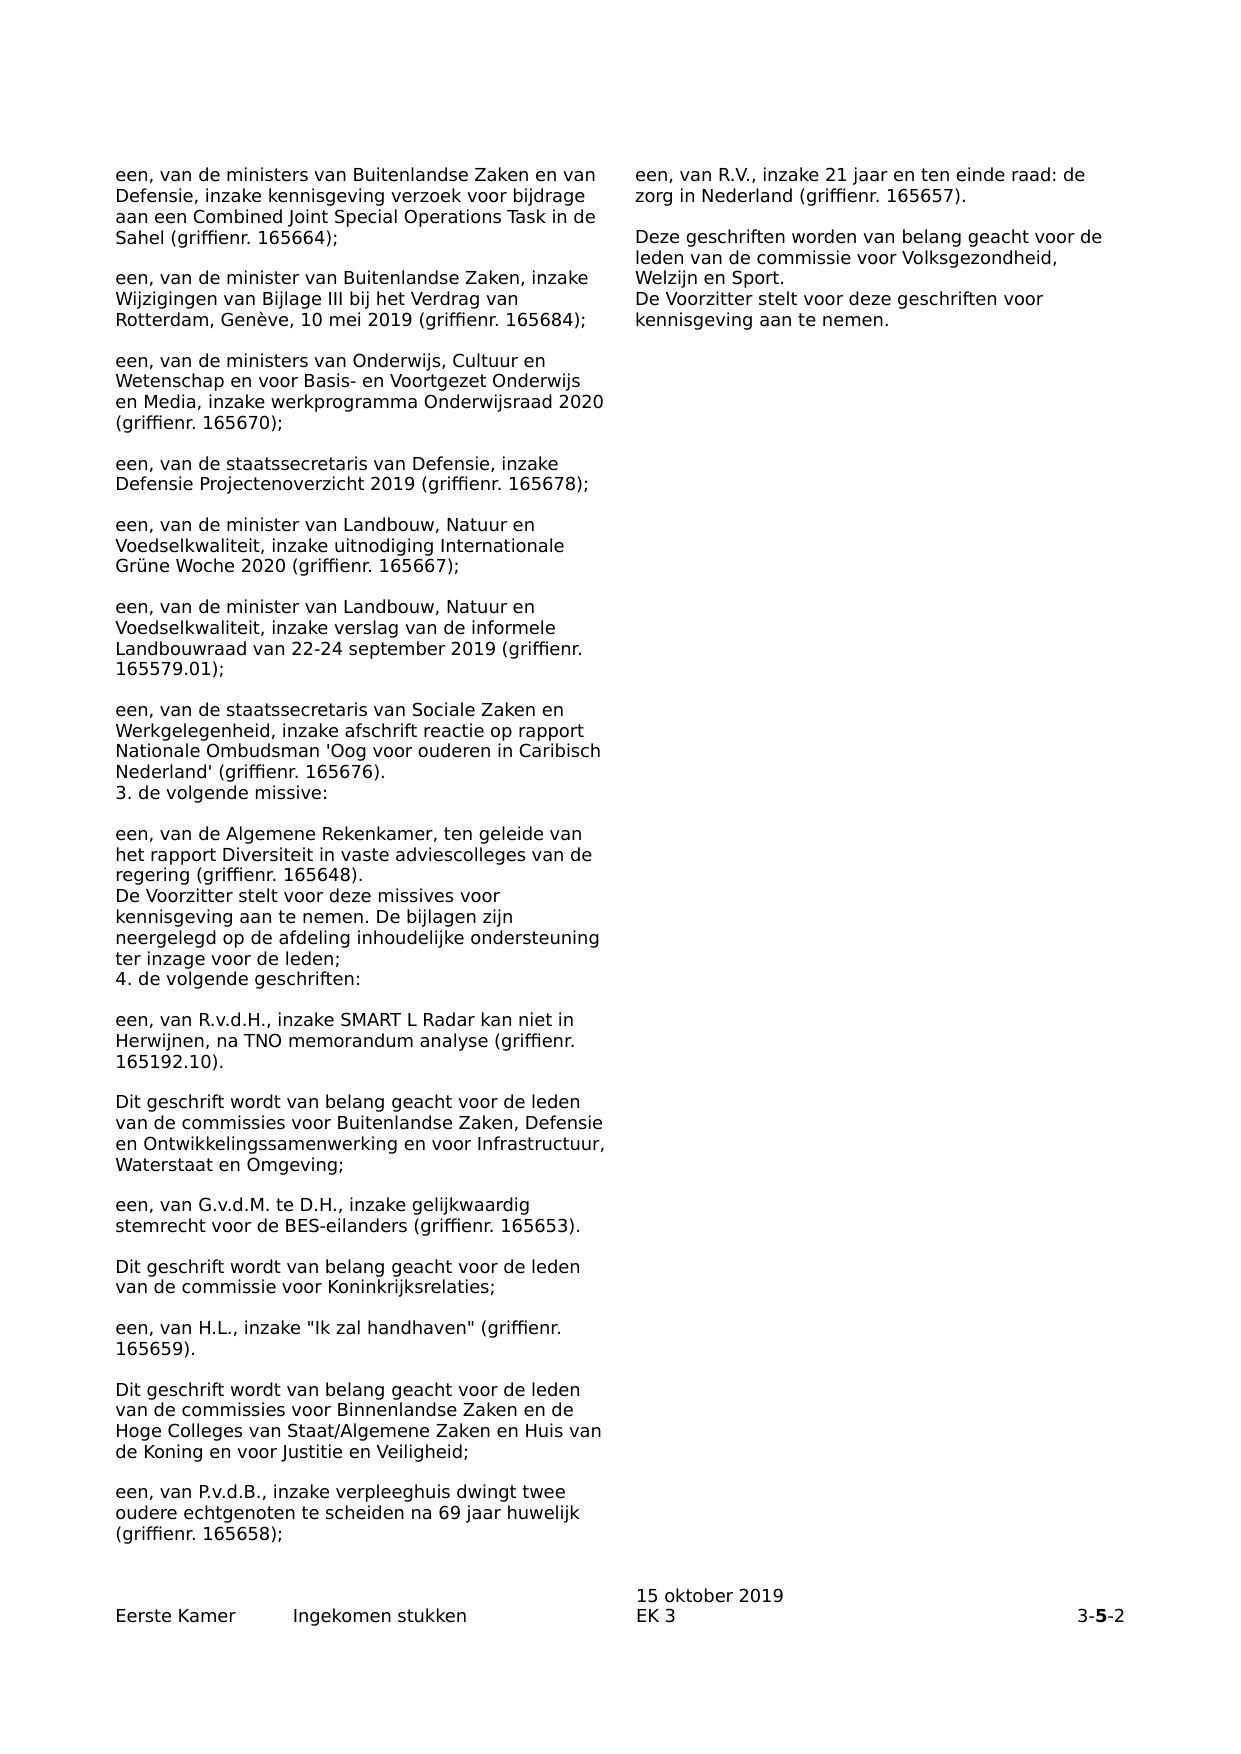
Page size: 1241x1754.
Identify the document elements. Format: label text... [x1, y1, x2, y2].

text De Voorzitter stelt voor deze geschriften voor kennisgeving aan te nemen. [635, 289, 1125, 331]
text een, van de minister van Buitenlandse Zaken, inzake Wijzigingen van Bijlage III bij het Verdrag van Rotterdam, Genève, 10 mei 2019 (griffienr. 165684); [115, 268, 605, 330]
text een, van R.v.d.H., inzake SMART L Radar kan niet in Herwijnen, na TNO memorandum analyse (griffienr. 165192.10). [115, 1010, 605, 1072]
text een, van de Algemene Rekenkamer, ten geleide van het rapport Diversiteit in vaste adviescolleges van de regering (griffienr. 165648). [115, 824, 605, 886]
text een, van G.v.d.M. te D.H., inzake gelijkwaardig stemrecht voor de BES-eilanders (griffienr. 165653). [115, 1195, 605, 1237]
text een, van de minister van Landbouw, Natuur en Voedselkwaliteit, inzake uitnodiging Internationale Grüne Woche 2020 (griffienr. 165667); [115, 515, 605, 577]
text een, van R.V., inzake 21 jaar en ten einde raad: de zorg in Nederland (griffienr. 165657). [635, 165, 1125, 207]
text een, van de ministers van Buitenlandse Zaken en van Defensie, inzake kennisgeving verzoek voor bijdrage aan een Combined Joint Special Operations Task in de Sahel (griffienr. 165664); [115, 165, 605, 248]
text 3. de volgende missive: [115, 783, 605, 804]
text Dit geschrift wordt van belang geacht voor de leden van de commissies voor Binnenlandse Zaken en de Hoge Colleges van Staat/Algemene Zaken en Huis van de Koning en voor Justitie en Veiligheid; [115, 1379, 605, 1462]
text een, van P.v.d.B., inzake verpleeghuis dwingt twee oudere echtgenoten te scheiden na 69 jaar huwelijk (griffienr. 165658); [115, 1482, 605, 1544]
text 4. de volgende geschriften: [115, 969, 605, 990]
text een, van de staatssecretaris van Sociale Zaken en Werkgelegenheid, inzake afschrift reactie op rapport Nationale Ombudsman 'Oog voor ouderen in Caribisch Nederland' (griffienr. 165676). [115, 700, 605, 783]
text Deze geschriften worden van belang geacht voor de leden van de commissie voor Volksgezondheid, Welzijn en Sport. [635, 227, 1125, 289]
text een, van de ministers van Onderwijs, Cultuur en Wetenschap en voor Basis- en Voortgezet Onderwijs en Media, inzake werkprogramma Onderwijsraad 2020 (griffienr. 165670); [115, 350, 605, 433]
text Dit geschrift wordt van belang geacht voor de leden van de commissies voor Buitenlandse Zaken, Defensie en Ontwikkelingssamenwerking en voor Infrastructuur, Waterstaat en Omgeving; [115, 1092, 605, 1175]
text een, van de minister van Landbouw, Natuur en Voedselkwaliteit, inzake verslag van de informele Landbouwraad van 22-24 september 2019 (griffienr. 165579.01); [115, 597, 605, 680]
text Dit geschrift wordt van belang geacht voor de leden van de commissie voor Koninkrijksrelaties; [115, 1257, 605, 1298]
text een, van de staatssecretaris van Defensie, inzake Defensie Projectenoverzicht 2019 (griffienr. 165678); [115, 453, 605, 495]
text een, van H.L., inzake "Ik zal handhaven" (griffienr. 165659). [115, 1318, 605, 1359]
text De Voorzitter stelt voor deze missives voor kennisgeving aan te nemen. De bijlagen zijn neergelegd op de afdeling inhoudelijke ondersteuning ter inzage voor de leden; [115, 886, 605, 969]
